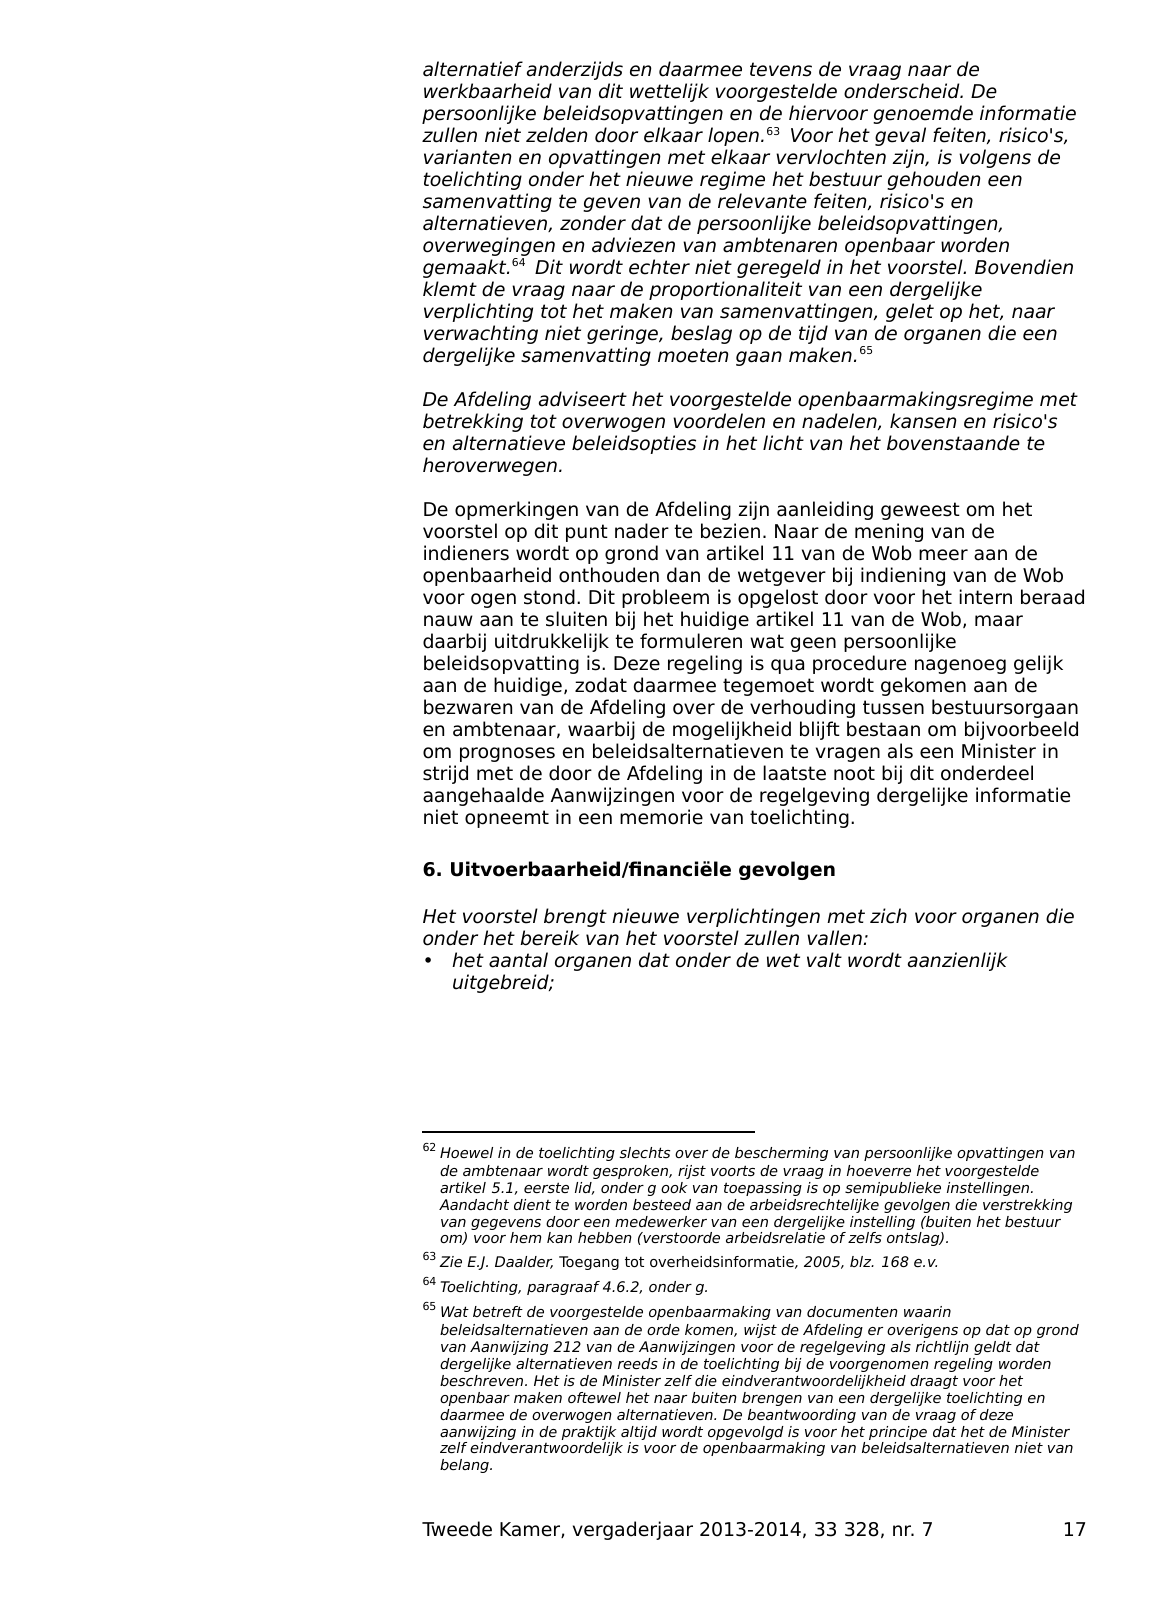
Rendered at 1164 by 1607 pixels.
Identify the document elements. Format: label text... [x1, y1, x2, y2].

text Zie E.J. Daalder, Toegang tot overheidsinformatie, 2005, blz. 168 e.v. [422, 1250, 1087, 1272]
text alternatief anderzijds en daarmee tevens de vraag naar de werkbaarheid van dit wettelijk voorgestelde onderscheid. De persoonlijke beleidsopvattingen en de hiervoor genoemde informatie zullen niet zelden door elkaar lopen. Voor het geval feiten, risico's, varianten en opvattingen met elkaar vervlochten zijn, is volgens de toelichting onder het nieuwe regime het bestuur gehouden een samenvatting te geven van de relevante feiten, risico's en alternatieven, zonder dat de persoonlijke beleidsopvattingen, overwegingen en adviezen van ambtenaren openbaar worden gemaakt. Dit wordt echter niet geregeld in het voorstel. Bovendien klemt de vraag naar de proportionaliteit van een dergelijke verplichting tot het maken van samenvattingen, gelet op het, naar verwachting niet geringe, beslag op de tijd van de organen die een dergelijke samenvatting moeten gaan maken. [422, 59, 1087, 367]
text Hoewel in de toelichting slechts over de bescherming van persoonlijke opvattingen van de ambtenaar wordt gesproken, rijst voorts de vraag in hoeverre het voorgestelde artikel 5.1, eerste lid, onder g ook van toepassing is op semipublieke instellingen. Aandacht dient te worden besteed aan de arbeidsrechtelijke gevolgen die verstrekking van gegevens door een medewerker van een dergelijke instelling (buiten het bestuur om) voor hem kan hebben (verstoorde arbeidsrelatie of zelfs ontslag). [422, 1141, 1087, 1247]
text Het voorstel brengt nieuwe verplichtingen met zich voor organen die onder het bereik van het voorstel zullen vallen: [422, 906, 1087, 950]
text Wat betreft de voorgestelde openbaarmaking van documenten waarin beleidsalternatieven aan de orde komen, wijst de Afdeling er overigens op dat op grond van Aanwijzing 212 van de Aanwijzingen voor de regelgeving als richtlijn geldt dat dergelijke alternatieven reeds in de toelichting bij de voorgenomen regeling worden beschreven. Het is de Minister zelf die eindverantwoordelijkheid draagt voor het openbaar maken oftewel het naar buiten brengen van een dergelijke toelichting en daarmee de overwogen alternatieven. De beantwoording van de vraag of deze aanwijzing in de praktijk altijd wordt opgevolgd is voor het principe dat het de Minister zelf eindverantwoordelijk is voor de openbaarmaking van beleidsalternatieven niet van belang. [422, 1300, 1087, 1474]
text • het aantal organen dat onder de wet valt wordt aanzienlijk uitgebreid; [422, 950, 1087, 994]
text Toelichting, paragraaf 4.6.2, onder g. [422, 1275, 1087, 1297]
text De opmerkingen van de Afdeling zijn aanleiding geweest om het voorstel op dit punt nader te bezien. Naar de mening van de indieners wordt op grond van artikel 11 van de Wob meer aan de openbaarheid onthouden dan de wetgever bij indiening van de Wob voor ogen stond. Dit probleem is opgelost door voor het intern beraad nauw aan te sluiten bij het huidige artikel 11 van de Wob, maar daarbij uitdrukkelijk te formuleren wat geen persoonlijke beleidsopvatting is. Deze regeling is qua procedure nagenoeg gelijk aan de huidige, zodat daarmee tegemoet wordt gekomen aan de bezwaren van de Afdeling over de verhouding tussen bestuursorgaan en ambtenaar, waarbij de mogelijkheid blijft bestaan om bijvoorbeeld om prognoses en beleidsalternatieven te vragen als een Minister in strijd met de door de Afdeling in de laatste noot bij dit onderdeel aangehaalde Aanwijzingen voor de regelgeving dergelijke informatie niet opneemt in een memorie van toelichting. [422, 499, 1087, 829]
subtitle 6. Uitvoerbaarheid/financiële gevolgen [422, 859, 1087, 881]
text De Afdeling adviseert het voorgestelde openbaarmakingsregime met betrekking tot overwogen voordelen en nadelen, kansen en risico's en alternatieve beleidsopties in het licht van het bovenstaande te heroverwegen. [422, 389, 1087, 477]
